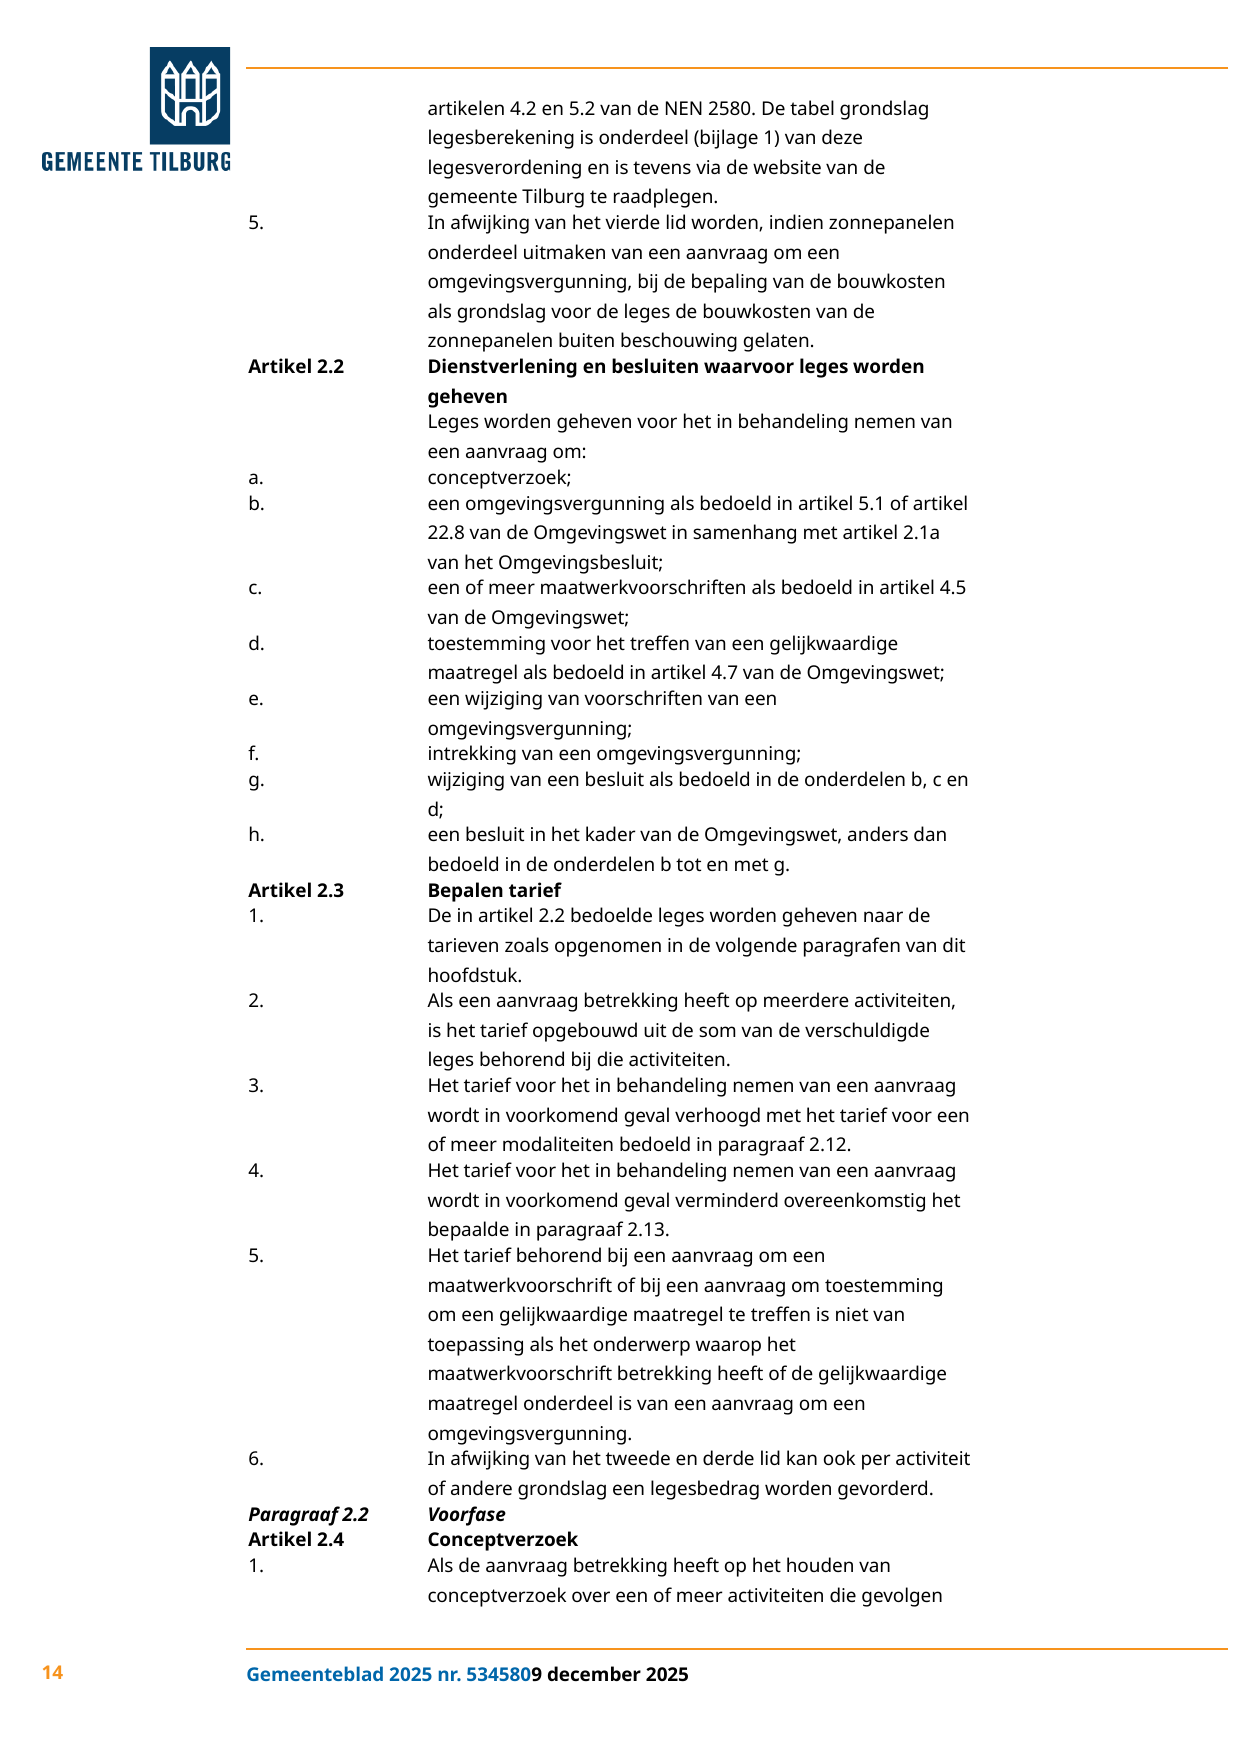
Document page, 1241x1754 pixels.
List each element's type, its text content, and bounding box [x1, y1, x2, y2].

table_cell [973, 877, 1152, 903]
table_cell [973, 1445, 1152, 1501]
table_cell [973, 95, 1152, 209]
table_cell Voorfase [427, 1501, 972, 1526]
table_cell h. [248, 822, 427, 877]
table_cell [973, 988, 1152, 1072]
table_cell Artikel 2.2 [248, 353, 427, 409]
table_cell [973, 741, 1152, 766]
picture [41, 47, 231, 172]
table_cell [973, 1242, 1152, 1445]
table_cell [973, 766, 1152, 822]
table_cell wijziging van een besluit als bedoeld in de onderdelen b, c en d; [427, 766, 972, 822]
table_cell een of meer maatwerkvoorschriften als bedoeld in artikel 4.5 van de Omgevingswet; [427, 575, 972, 630]
table_cell [973, 575, 1152, 630]
table_cell [973, 1526, 1152, 1552]
table_cell a. [248, 464, 427, 490]
table_cell [973, 1501, 1152, 1526]
table_cell [973, 1073, 1152, 1157]
table_cell [973, 1157, 1152, 1242]
table_cell toestemming voor het treffen van een gelijkwaardige maatregel als bedoeld in artikel 4.7 van de Omgevingswet; [427, 630, 972, 685]
table_cell e. [248, 685, 427, 741]
table_cell b. [248, 490, 427, 574]
table_cell Als een aanvraag betrekking heeft op meerdere activiteiten, is het tarief opgebouwd uit de som van de verschuldigde leges behorend bij die activiteiten. [427, 988, 972, 1072]
table_cell [973, 822, 1152, 877]
table_cell Artikel 2.3 [248, 877, 427, 903]
table_cell [973, 353, 1152, 409]
table_cell [248, 409, 427, 464]
table_cell [973, 209, 1152, 353]
table_cell [973, 630, 1152, 685]
table_cell een omgevingsvergunning als bedoeld in artikel 5.1 of artikel 22.8 van de Omgevingswet in samenhang met artikel 2.1a van het Omgevingsbesluit; [427, 490, 972, 574]
table_cell [973, 409, 1152, 464]
table_cell Als de aanvraag betrekking heeft op het houden van conceptverzoek over een of meer activiteiten die gevolgen [427, 1552, 972, 1607]
table_cell In afwijking van het vierde lid worden, indien zonnepanelen onderdeel uitmaken van een aanvraag om een omgevingsvergunning, bij de bepaling van de bouwkosten als grondslag voor de leges de bouwkosten van de zonnepanelen buiten beschouwing gelaten. [427, 209, 972, 353]
table_cell [973, 903, 1152, 987]
table_cell Conceptverzoek [427, 1526, 972, 1552]
table_cell Bepalen tarief [427, 877, 972, 903]
table_cell 4. [248, 1157, 427, 1242]
table_cell 1. [248, 1552, 427, 1607]
table_cell In afwijking van het tweede en derde lid kan ook per activiteit of andere grondslag een legesbedrag worden gevorderd. [427, 1445, 972, 1501]
table_cell 2. [248, 988, 427, 1072]
table_cell een besluit in het kader van de Omgevingswet, anders dan bedoeld in de onderdelen b tot en met g. [427, 822, 972, 877]
table_cell [248, 95, 427, 209]
table_cell artikelen 4.2 en 5.2 van de NEN 2580. De tabel grondslag legesberekening is onderdeel (bijlage 1) van deze legesverordening en is tevens via de website van de gemeente Tilburg te raadplegen. [427, 95, 972, 209]
table_cell 6. [248, 1445, 427, 1501]
table_cell Leges worden geheven voor het in behandeling nemen van een aanvraag om: [427, 409, 972, 464]
table_cell intrekking van een omgevingsvergunning; [427, 741, 972, 766]
table_cell conceptverzoek; [427, 464, 972, 490]
table_cell [973, 1552, 1152, 1607]
table_cell 5. [248, 209, 427, 353]
table_cell Het tarief behorend bij een aanvraag om een maatwerkvoorschrift of bij een aanvraag om toestemming om een gelijkwaardige maatregel te treffen is niet van toepassing als het onderwerp waarop het maatwerkvoorschrift betrekking heeft of de gelijkwaardige maatregel onderdeel is van een aanvraag om een omgevingsvergunning. [427, 1242, 972, 1445]
table_cell 1. [248, 903, 427, 987]
table_cell De in artikel 2.2 bedoelde leges worden geheven naar de tarieven zoals opgenomen in de volgende paragrafen van dit hoofdstuk. [427, 903, 972, 987]
table_cell Artikel 2.4 [248, 1526, 427, 1552]
table_cell een wijziging van voorschriften van een omgevingsvergunning; [427, 685, 972, 741]
table_cell 3. [248, 1073, 427, 1157]
table_cell f. [248, 741, 427, 766]
table_cell d. [248, 630, 427, 685]
table_cell Het tarief voor het in behandeling nemen van een aanvraag wordt in voorkomend geval verminderd overeenkomstig het bepaalde in paragraaf 2.13. [427, 1157, 972, 1242]
table_cell Dienstverlening en besluiten waarvoor leges worden geheven [427, 353, 972, 409]
table_cell [973, 464, 1152, 490]
table_cell g. [248, 766, 427, 822]
table_cell [973, 490, 1152, 574]
table_cell c. [248, 575, 427, 630]
table_cell Het tarief voor het in behandeling nemen van een aanvraag wordt in voorkomend geval verhoogd met het tarief voor een of meer modaliteiten bedoeld in paragraaf 2.12. [427, 1073, 972, 1157]
table_cell [973, 685, 1152, 741]
table_cell 5. [248, 1242, 427, 1445]
table_cell Paragraaf 2.2 [248, 1501, 427, 1526]
